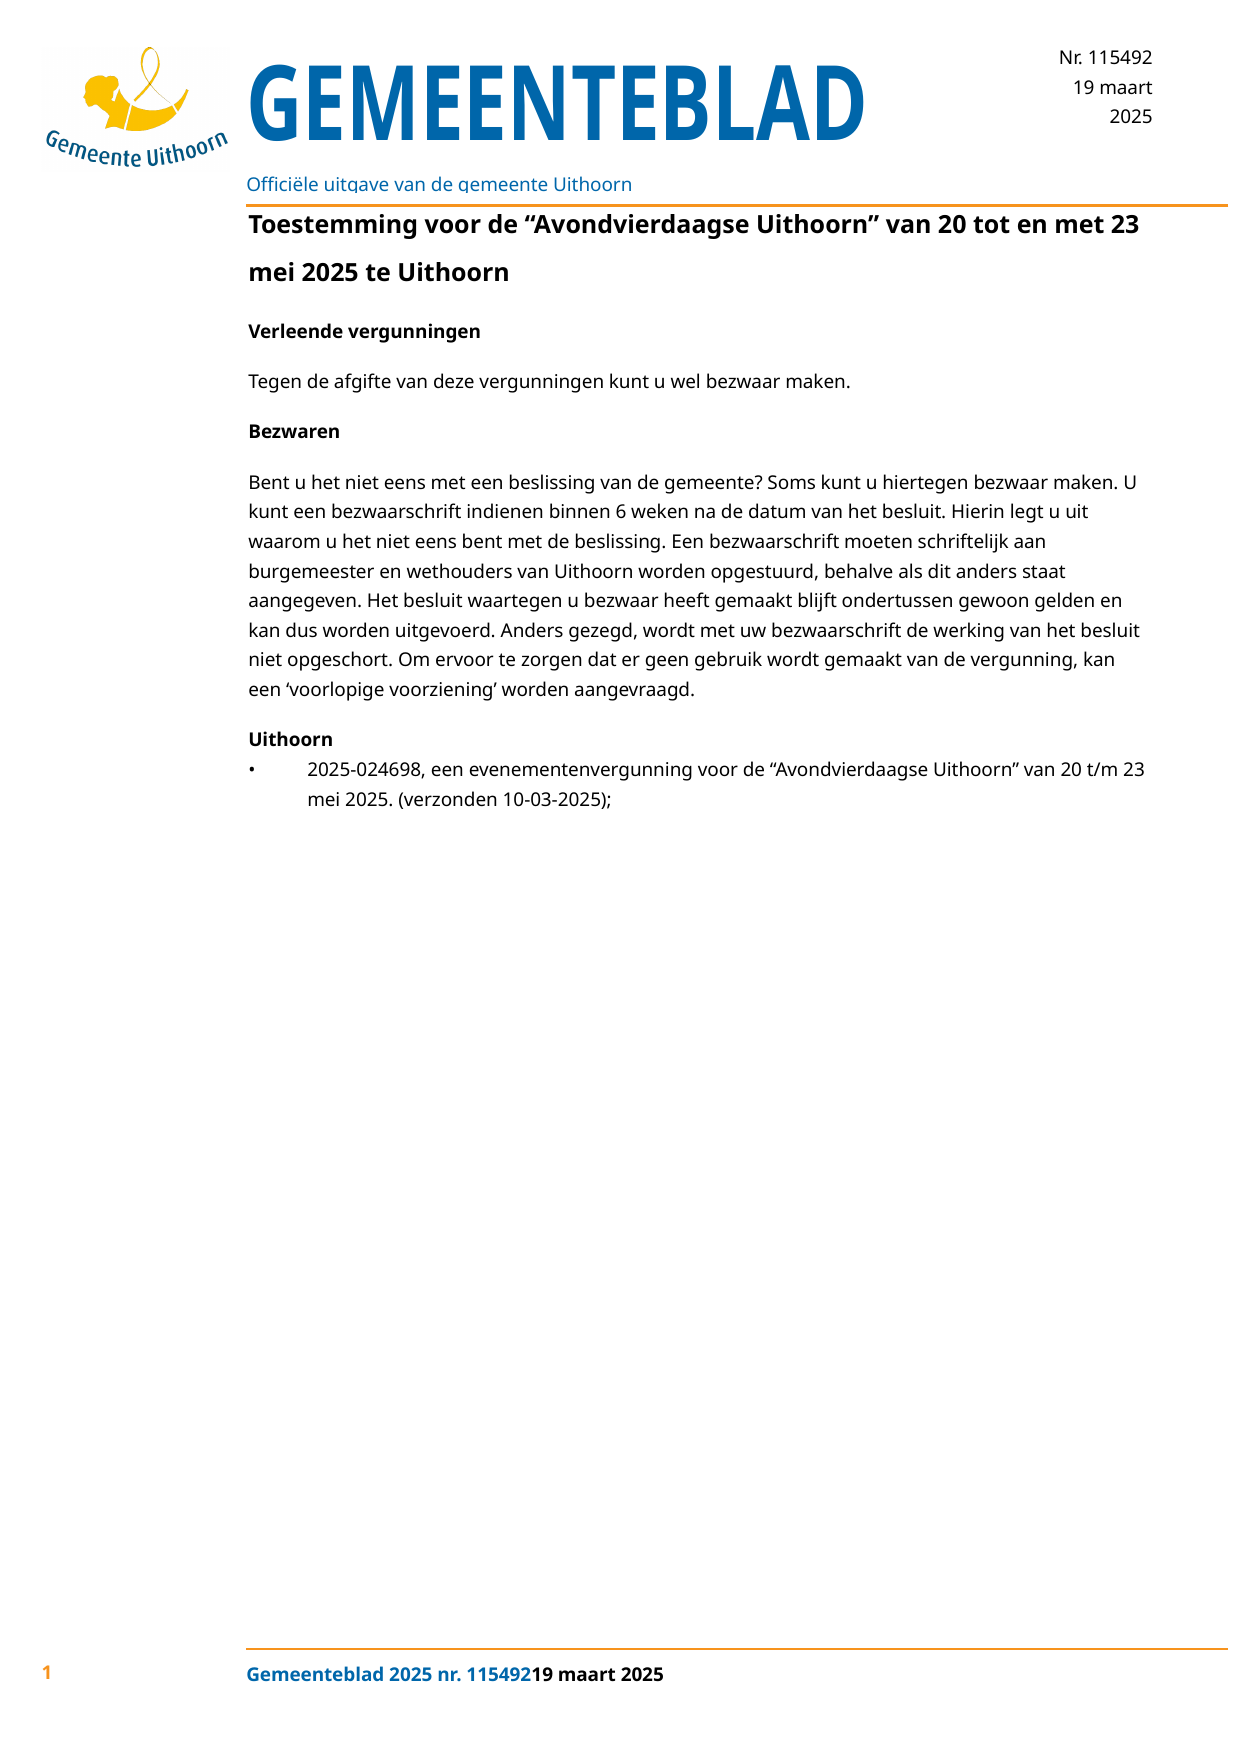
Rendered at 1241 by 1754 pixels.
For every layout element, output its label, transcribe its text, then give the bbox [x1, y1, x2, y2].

text Uithoorn [248, 727, 1152, 752]
text Verleende vergunningen [248, 318, 1152, 344]
list 2025-024698, een evenementenvergunning voor de “Avondvierdaagse Uithoorn” van 20 t/m 23 mei 2025. (verzonden 10-03-2025); [248, 756, 1152, 812]
text Tegen de afgifte van deze vergunningen kunt u wel bezwaar maken. [248, 368, 1152, 394]
text Toestemming voor de “Avondvierdaagse Uithoorn” van 20 tot en met 23 mei 2025 te Uithoorn [248, 207, 1152, 288]
picture [41, 47, 231, 172]
text Bezwaren [248, 419, 1152, 444]
text Bent u het niet eens met een beslissing van de gemeente? Soms kunt u hiertegen bezwaar maken. U kunt een bezwaarschrift indienen binnen 6 weken na de datum van het besluit. Hierin legt u uit waarom u het niet eens bent met de beslissing. Een bezwaarschrift moeten schriftelijk aan burgemeester en wethouders van Uithoorn worden opgestuurd, behalve als dit anders staat aangegeven. Het besluit waartegen u bezwaar heeft gemaakt blijft ondertussen gewoon gelden en kan dus worden uitgevoerd. Anders gezegd, wordt met uw bezwaarschrift de werking van het besluit niet opgeschort. Om ervoor te zorgen dat er geen gebruik wordt gemaakt van de vergunning, kan een ‘voorlopige voorziening’ worden aangevraagd. [248, 469, 1152, 702]
